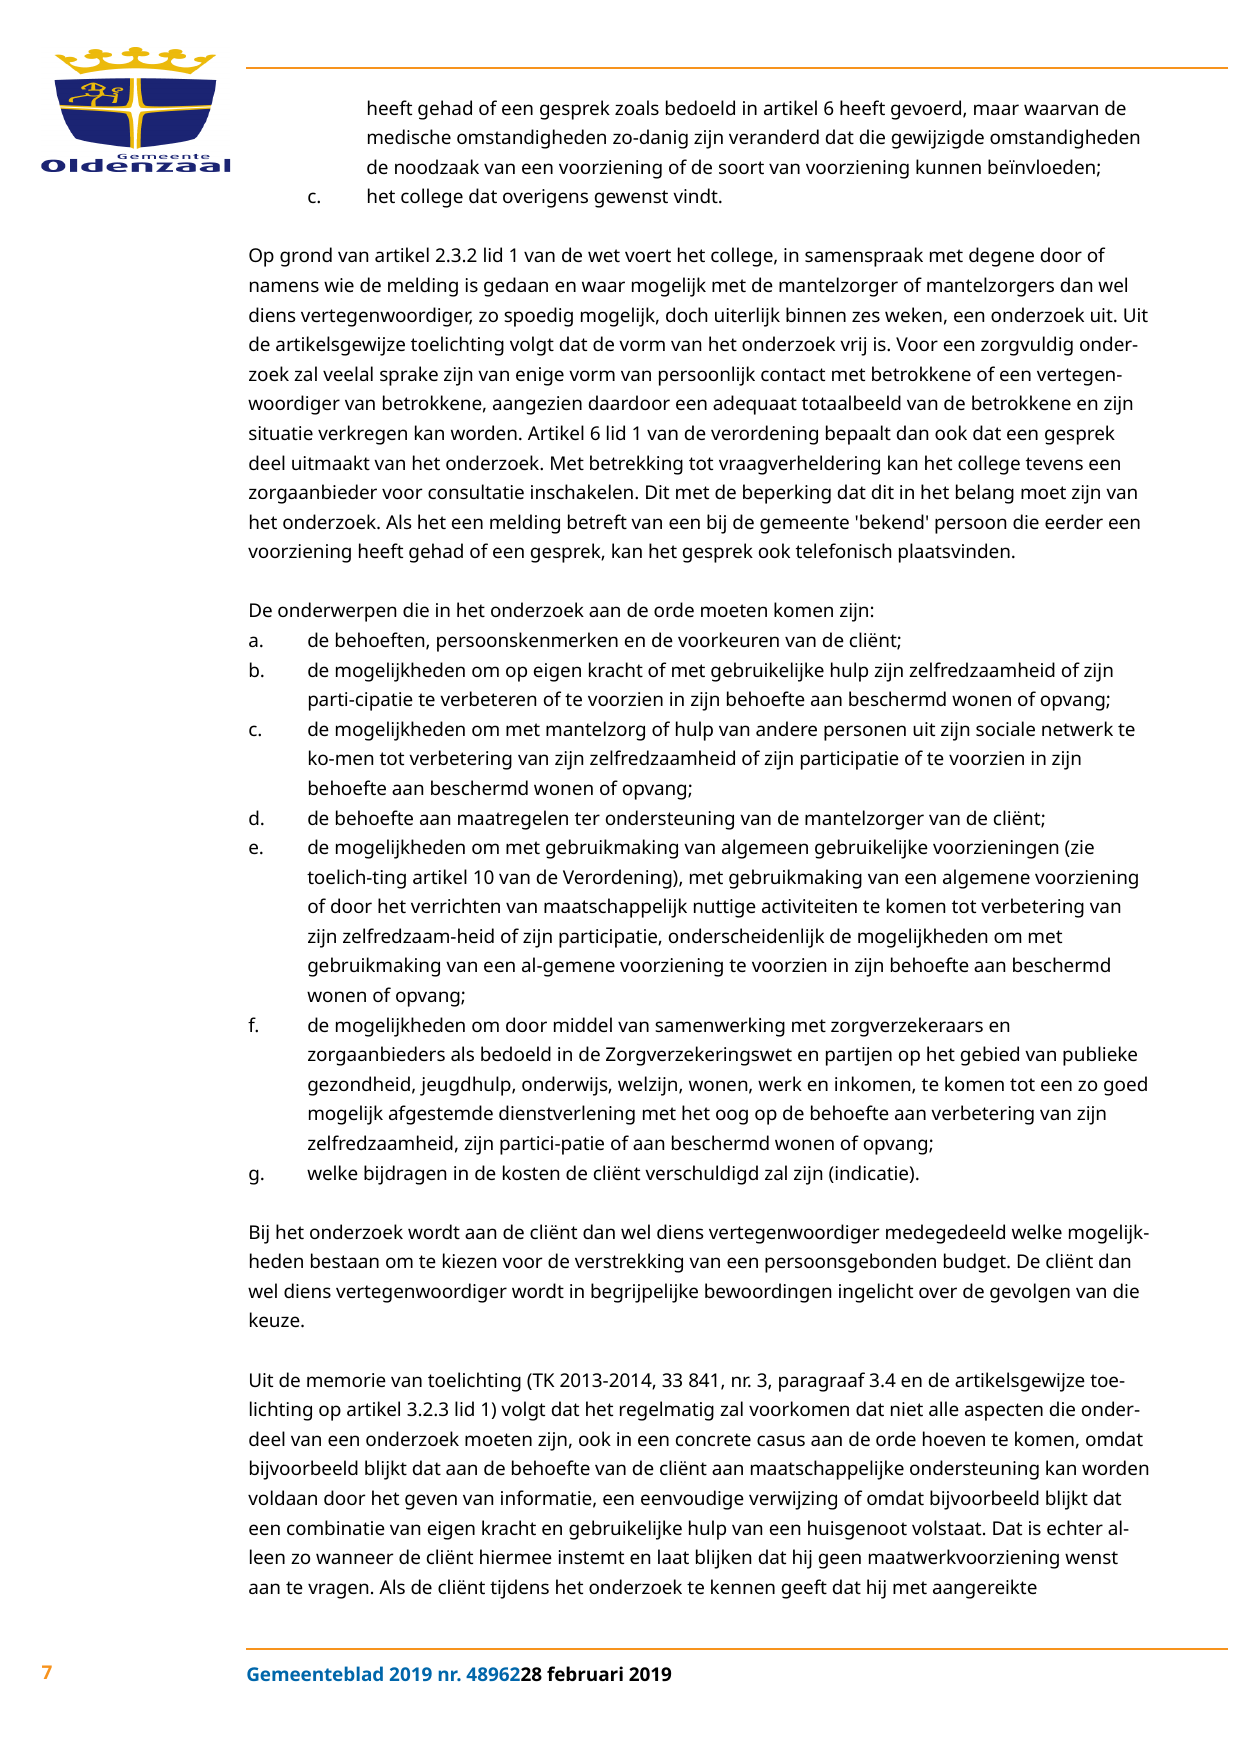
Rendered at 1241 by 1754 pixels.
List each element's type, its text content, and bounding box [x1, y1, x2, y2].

text Op grond van artikel 2.3.2 lid 1 van de wet voert het college, in samenspraak met degene door of namens wie de melding is gedaan en waar mogelijk met de mantelzorger of mantelzorgers dan wel diens vertegenwoordiger, zo spoedig mogelijk, doch uiterlijk binnen zes weken, een onderzoek uit. Uit de artikelsgewijze toelichting volgt dat de vorm van het onderzoek vrij is. Voor een zorgvuldig onder-zoek zal veelal sprake zijn van enige vorm van persoonlijk contact met betrokkene of een vertegen-woordiger van betrokkene, aangezien daardoor een adequaat totaalbeeld van de betrokkene en zijn situatie verkregen kan worden. Artikel 6 lid 1 van de verordening bepaalt dan ook dat een gesprek deel uitmaakt van het onderzoek. Met betrekking tot vraagverheldering kan het college tevens een zorgaanbieder voor consultatie inschakelen. Dit met de beperking dat dit in het belang moet zijn van het onderzoek. Als het een melding betreft van een bij de gemeente 'bekend' persoon die eerder een voorziening heeft gehad of een gesprek, kan het gesprek ook telefonisch plaatsvinden. [248, 243, 1152, 564]
list het college dat overigens gewenst vindt. [307, 183, 1152, 209]
list de mogelijkheden om op eigen kracht of met gebruikelijke hulp zijn zelfredzaamheid of zijn parti-cipatie te verbeteren of te voorzien in zijn behoefte aan beschermd wonen of opvang; [248, 657, 1152, 712]
picture [41, 47, 231, 172]
text De onderwerpen die in het onderzoek aan de orde moeten komen zijn: [248, 598, 1152, 623]
list de behoefte aan maatregelen ter ondersteuning van de mantelzorger van de cliënt; [248, 805, 1152, 831]
text Uit de memorie van toelichting (TK 2013-2014, 33 841, nr. 3, paragraaf 3.4 en de artikelsgewijze toe-lichting op artikel 3.2.3 lid 1) volgt dat het regelmatig zal voorkomen dat niet alle aspecten die onder-deel van een onderzoek moeten zijn, ook in een concrete casus aan de orde hoeven te komen, omdat bijvoorbeeld blijkt dat aan de behoefte van de cliënt aan maatschappelijke ondersteuning kan worden voldaan door het geven van informatie, een eenvoudige verwijzing of omdat bijvoorbeeld blijkt dat een combinatie van eigen kracht en gebruikelijke hulp van een huisgenoot volstaat. Dat is echter al-leen zo wanneer de cliënt hiermee instemt en laat blijken dat hij geen maatwerkvoorziening wenst aan te vragen. Als de cliënt tijdens het onderzoek te kennen geeft dat hij met aangereikte [248, 1367, 1152, 1600]
list heeft gehad of een gesprek zoals bedoeld in artikel 6 heeft gevoerd, maar waarvan de medische omstandigheden zo-danig zijn veranderd dat die gewijzigde omstandigheden de noodzaak van een voorziening of de soort van voorziening kunnen beïnvloeden; [307, 95, 1152, 180]
list welke bijdragen in de kosten de cliёnt verschuldigd zal zijn (indicatie). [248, 1160, 1152, 1186]
list de mogelijkheden om door middel van samenwerking met zorgverzekeraars en zorgaanbieders als bedoeld in de Zorgverzekeringswet en partijen op het gebied van publieke gezondheid, jeugdhulp, onderwijs, welzijn, wonen, werk en inkomen, te komen tot een zo goed mogelijk afgestemde dienstverlening met het oog op de behoefte aan verbetering van zijn zelfredzaamheid, zijn partici-patie of aan beschermd wonen of opvang; [248, 1012, 1152, 1156]
list de mogelijkheden om met gebruikmaking van algemeen gebruikelijke voorzieningen (zie toelich-ting artikel 10 van de Verordening), met gebruikmaking van een algemene voorziening of door het verrichten van maatschappelijk nuttige activiteiten te komen tot verbetering van zijn zelfredzaam-heid of zijn participatie, onderscheidenlijk de mogelijkheden om met gebruikmaking van een al-gemene voorziening te voorzien in zijn behoefte aan beschermd wonen of opvang; [248, 834, 1152, 1008]
list de mogelijkheden om met mantelzorg of hulp van andere personen uit zijn sociale netwerk te ko-men tot verbetering van zijn zelfredzaamheid of zijn participatie of te voorzien in zijn behoefte aan beschermd wonen of opvang; [248, 716, 1152, 801]
text Bij het onderzoek wordt aan de cliёnt dan wel diens vertegenwoordiger medegedeeld welke mogelijk-heden bestaan om te kiezen voor de verstrekking van een persoonsgebonden budget. De cliënt dan wel diens vertegenwoordiger wordt in begrijpelijke bewoordingen ingelicht over de gevolgen van die keuze. [248, 1219, 1152, 1333]
list de behoeften, persoonskenmerken en de voorkeuren van de cliёnt; [248, 627, 1152, 653]
